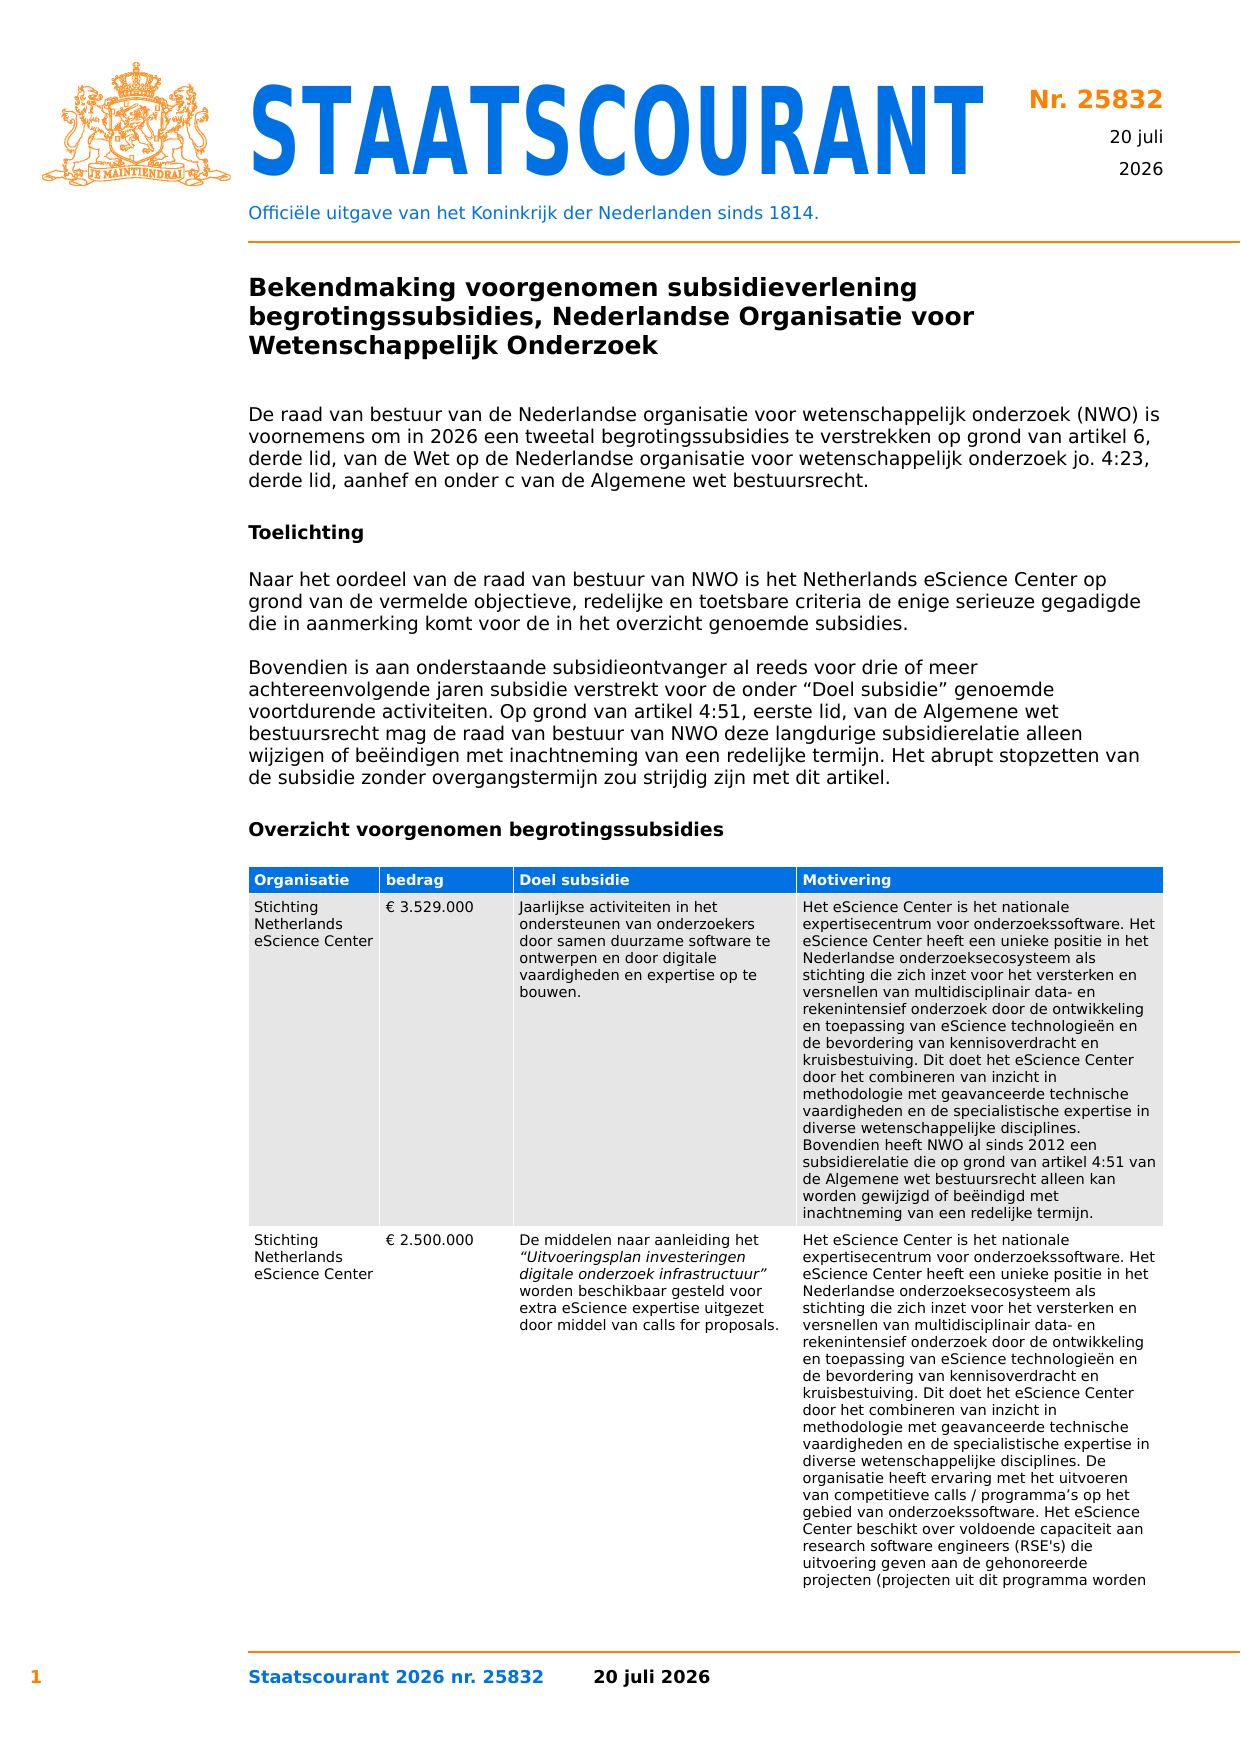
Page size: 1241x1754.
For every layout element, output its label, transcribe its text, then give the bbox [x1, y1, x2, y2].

table_header STAATSCOURANT [248, 62, 998, 203]
text De raad van bestuur van de Nederlandse organisatie voor wetenschappelijk onderzoek (NWO) is voornemens om in 2026 een tweetal begrotingssubsidies te verstrekken op grond van artikel 6, derde lid, van de Wet op de Nederlandse organisatie voor wetenschappelijk onderzoek jo. 4:23, derde lid, aanhef en onder c van de Algemene wet bestuursrecht. [248, 404, 1163, 492]
table_cell 20 juli [998, 121, 1240, 153]
table_cell 2026 [998, 153, 1240, 203]
table_cell Het eScience Center is het nationale expertisecentrum voor onderzoekssoftware. Het eScience Center heeft een unieke positie in het Nederlandse onderzoeksecosysteem als stichting die zich inzet voor het versterken en versnellen van multidisciplinair data- en rekenintensief onderzoek door de ontwikkeling en toepassing van eScience technologieën en de bevordering van kennisoverdracht en kruisbestuiving. Dit doet het eScience Center door het combineren van inzicht in methodologie met geavanceerde technische vaardigheden en de specialistische expertise in diverse wetenschappelijke disciplines. Bovendien heeft NWO al sinds 2012 een subsidierelatie die op grond van artikel 4:51 van de Algemene wet bestuursrecht alleen kan worden gewijzigd of beëindigd met inachtneming van een redelijke termijn. [797, 894, 1163, 1226]
table_header Doel subsidie [514, 867, 796, 893]
table_cell Het eScience Center is het nationale expertisecentrum voor onderzoekssoftware. Het eScience Center heeft een unieke positie in het Nederlandse onderzoeksecosysteem als stichting die zich inzet voor het versterken en versnellen van multidisciplinair data- en rekenintensief onderzoek door de ontwikkeling en toepassing van eScience technologieën en de bevordering van kennisoverdracht en kruisbestuiving. Dit doet het eScience Center door het combineren van inzicht in methodologie met geavanceerde technische vaardigheden en de specialistische expertise in diverse wetenschappelijke disciplines. De organisatie heeft ervaring met het uitvoeren van competitieve calls / programma’s op het gebied van onderzoekssoftware. Het eScience Center beschikt over voldoende capaciteit aan research software engineers (RSE's) die uitvoering geven aan de gehonoreerde projecten (projecten uit dit programma worden [797, 1227, 1163, 1593]
table_cell De middelen naar aanleiding het “Uitvoeringsplan investeringen digitale onderzoek infrastructuur” worden beschikbaar gesteld voor extra eScience expertise uitgezet door middel van calls for proposals. [514, 1227, 796, 1593]
table_cell Stichting Netherlands eScience Center [249, 1227, 379, 1593]
table_header Organisatie [249, 867, 379, 893]
table_cell € 2.500.000 [380, 1227, 513, 1593]
text Naar het oordeel van de raad van bestuur van NWO is het Netherlands eScience Center op grond van de vermelde objectieve, redelijke en toetsbare criteria de enige serieuze gegadigde die in aanmerking komt voor de in het overzicht genoemde subsidies. [248, 569, 1163, 635]
table_cell Jaarlijkse activiteiten in het ondersteunen van onderzoekers door samen duurzame software te ontwerpen en door digitale vaardigheden en expertise op te bouwen. [514, 894, 796, 1226]
subtitle Overzicht voorgenomen begrotingssubsidies [248, 819, 1163, 841]
table_header bedrag [380, 867, 513, 893]
table_header Nr. 25832 [998, 62, 1240, 121]
text Bovendien is aan onderstaande subsidieontvanger al reeds voor drie of meer achtereenvolgende jaren subsidie verstrekt voor de onder “Doel subsidie” genoemde voortdurende activiteiten. Op grond van artikel 4:51, eerste lid, van de Algemene wet bestuursrecht mag de raad van bestuur van NWO deze langdurige subsidierelatie alleen wijzigen of beëindigen met inachtneming van een redelijke termijn. Het abrupt stopzetten van de subsidie zonder overgangstermijn zou strijdig zijn met dit artikel. [248, 657, 1163, 789]
table_cell Officiële uitgave van het Koninkrijk der Nederlanden sinds 1814. [248, 203, 1240, 241]
subtitle Toelichting [248, 522, 1163, 544]
picture [41, 62, 231, 186]
table_header [25, 62, 248, 241]
table_header Motivering [797, 867, 1163, 893]
subtitle Bekendmaking voorgenomen subsidieverlening begrotingssubsidies, Nederlandse Organisatie voor Wetenschappelijk Onderzoek [248, 273, 1163, 361]
table_cell € 3.529.000 [380, 894, 513, 1226]
table_cell Stichting Netherlands eScience Center [249, 894, 379, 1226]
